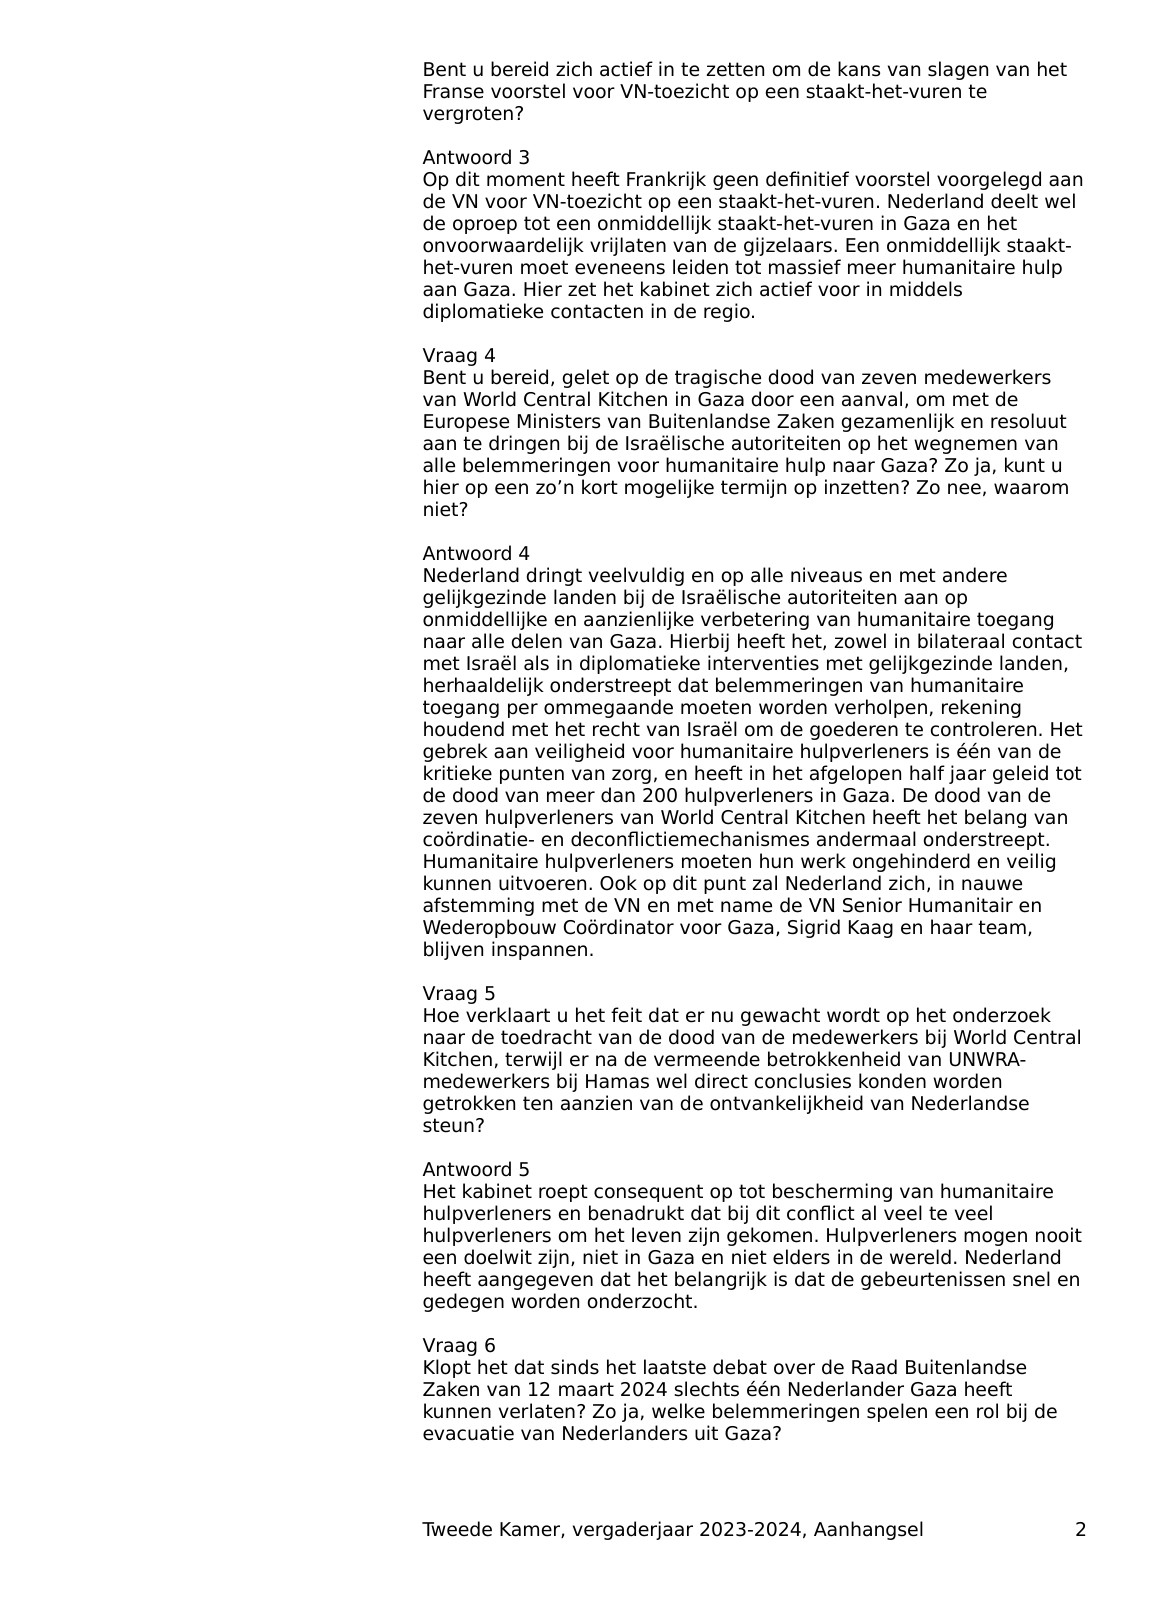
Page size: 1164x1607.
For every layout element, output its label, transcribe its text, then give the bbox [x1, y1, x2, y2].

text Het kabinet roept consequent op tot bescherming van humanitaire hulpverleners en benadrukt dat bij dit conflict al veel te veel hulpverleners om het leven zijn gekomen. Hulpverleners mogen nooit een doelwit zijn, niet in Gaza en niet elders in de wereld. Nederland heeft aangegeven dat het belangrijk is dat de gebeurtenissen snel en gedegen worden onderzocht. [422, 1181, 1087, 1313]
text Vraag 6 [422, 1335, 1087, 1357]
text Klopt het dat sinds het laatste debat over de Raad Buitenlandse Zaken van 12 maart 2024 slechts één Nederlander Gaza heeft kunnen verlaten? Zo ja, welke belemmeringen spelen een rol bij de evacuatie van Nederlanders uit Gaza? [422, 1357, 1087, 1445]
text Bent u bereid zich actief in te zetten om de kans van slagen van het Franse voorstel voor VN-toezicht op een staakt-het-vuren te vergroten? [422, 59, 1087, 125]
text Hoe verklaart u het feit dat er nu gewacht wordt op het onderzoek naar de toedracht van de dood van de medewerkers bij World Central Kitchen, terwijl er na de vermeende betrokkenheid van UNWRA-medewerkers bij Hamas wel direct conclusies konden worden getrokken ten aanzien van de ontvankelijkheid van Nederlandse steun? [422, 1005, 1087, 1137]
text Antwoord 4 [422, 543, 1087, 565]
text Vraag 4 [422, 345, 1087, 367]
text Vraag 5 [422, 983, 1087, 1005]
text Nederland dringt veelvuldig en op alle niveaus en met andere gelijkgezinde landen bij de Israëlische autoriteiten aan op onmiddellijke en aanzienlijke verbetering van humanitaire toegang naar alle delen van Gaza. Hierbij heeft het, zowel in bilateraal contact met Israël als in diplomatieke interventies met gelijkgezinde landen, herhaaldelijk onderstreept dat belemmeringen van humanitaire toegang per ommegaande moeten worden verholpen, rekening houdend met het recht van Israël om de goederen te controleren. Het gebrek aan veiligheid voor humanitaire hulpverleners is één van de kritieke punten van zorg, en heeft in het afgelopen half jaar geleid tot de dood van meer dan 200 hulpverleners in Gaza. De dood van de zeven hulpverleners van World Central Kitchen heeft het belang van coördinatie- en deconflictiemechanismes andermaal onderstreept. Humanitaire hulpverleners moeten hun werk ongehinderd en veilig kunnen uitvoeren. Ook op dit punt zal Nederland zich, in nauwe afstemming met de VN en met name de VN Senior Humanitair en Wederopbouw Coördinator voor Gaza, Sigrid Kaag en haar team, blijven inspannen. [422, 565, 1087, 961]
text Op dit moment heeft Frankrijk geen definitief voorstel voorgelegd aan de VN voor VN-toezicht op een staakt-het-vuren. Nederland deelt wel de oproep tot een onmiddellijk staakt-het-vuren in Gaza en het onvoorwaardelijk vrijlaten van de gijzelaars. Een onmiddellijk staakt-het-vuren moet eveneens leiden tot massief meer humanitaire hulp aan Gaza. Hier zet het kabinet zich actief voor in middels diplomatieke contacten in de regio. [422, 169, 1087, 323]
text Antwoord 5 [422, 1159, 1087, 1181]
text Bent u bereid, gelet op de tragische dood van zeven medewerkers van World Central Kitchen in Gaza door een aanval, om met de Europese Ministers van Buitenlandse Zaken gezamenlijk en resoluut aan te dringen bij de Israëlische autoriteiten op het wegnemen van alle belemmeringen voor humanitaire hulp naar Gaza? Zo ja, kunt u hier op een zo’n kort mogelijke termijn op inzetten? Zo nee, waarom niet? [422, 367, 1087, 521]
text Antwoord 3 [422, 147, 1087, 169]
